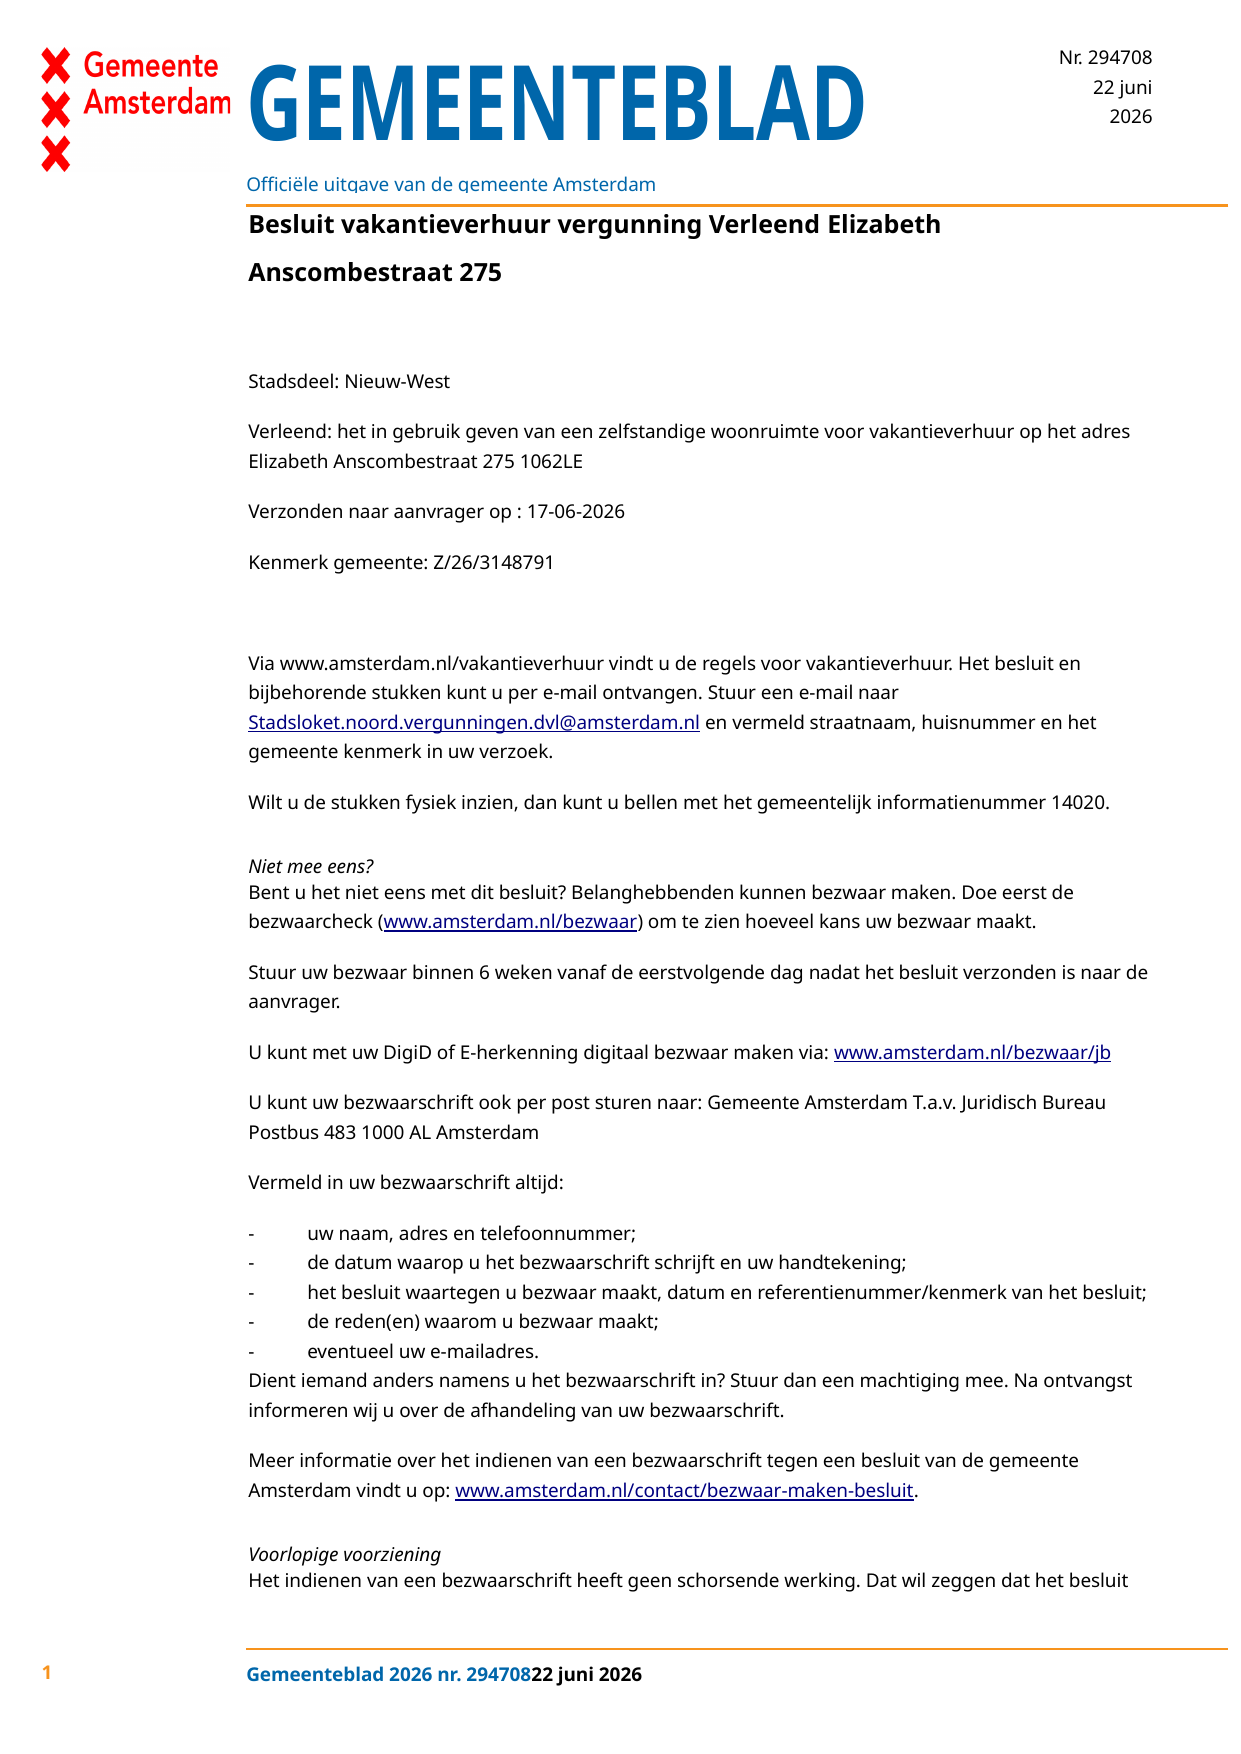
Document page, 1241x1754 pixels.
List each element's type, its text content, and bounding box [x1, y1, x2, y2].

list uw naam, adres en telefoonnummer; [248, 1220, 1152, 1245]
text Kenmerk gemeente: Z/26/3148791 [248, 549, 1152, 575]
text Verzonden naar aanvrager op : 17-06-2026 [248, 499, 1152, 524]
text Verleend: het in gebruik geven van een zelfstandige woonruimte voor vakantieverhuur op het adres Elizabeth Anscombestraat 275 1062LE [248, 419, 1152, 474]
list het besluit waartegen u bezwaar maakt, datum en referentienummer/kenmerk van het besluit; [248, 1279, 1152, 1304]
picture [41, 47, 231, 172]
text U kunt met uw DigiD of E-herkenning digitaal bezwaar maken via: www.amsterdam.nl/bezwaar/jb [248, 1039, 1152, 1064]
text Stuur uw bezwaar binnen 6 weken vanaf de eerstvolgende dag nadat het besluit verzonden is naar de aanvrager. [248, 959, 1152, 1014]
list eventueel uw e-mailadres. [248, 1338, 1152, 1364]
text Het indienen van een bezwaarschrift heeft geen schorsende werking. Dat wil zeggen dat het besluit [248, 1567, 1152, 1593]
text Wilt u de stukken fysiek inzien, dan kunt u bellen met het gemeentelijk informatienummer 14020. [248, 789, 1152, 815]
text Vermeld in uw bezwaarschrift altijd: [248, 1169, 1152, 1195]
text Besluit vakantieverhuur vergunning Verleend Elizabeth Anscombestraat 275 [248, 207, 1152, 288]
text Bent u het niet eens met dit besluit? Belanghebbenden kunnen bezwaar maken. Doe eerst de bezwaarcheck (www.amsterdam.nl/bezwaar) om te zien hoeveel kans uw bezwaar maakt. [248, 879, 1152, 934]
text Voorlopige voorziening [248, 1541, 1152, 1567]
list de datum waarop u het bezwaarschrift schrijft en uw handtekening; [248, 1249, 1152, 1275]
text Via www.amsterdam.nl/vakantieverhuur vindt u de regels voor vakantieverhuur. Het besluit en bijbehorende stukken kunt u per e-mail ontvangen. Stuur een e-mail naar Stadsloket.noord.vergunningen.dvl@amsterdam.nl en vermeld straatnaam, huisnummer en het gemeente kenmerk in uw verzoek. [248, 650, 1152, 764]
list de reden(en) waarom u bezwaar maakt; [248, 1308, 1152, 1334]
text Dient iemand anders namens u het bezwaarschrift in? Stuur dan een machtiging mee. Na ontvangst informeren wij u over de afhandeling van uw bezwaarschrift. [248, 1368, 1152, 1423]
text Stadsdeel: Nieuw-West [248, 368, 1152, 394]
text Niet mee eens? [248, 853, 1152, 879]
text Meer informatie over het indienen van een bezwaarschrift tegen een besluit van de gemeente Amsterdam vindt u op: www.amsterdam.nl/contact/bezwaar-maken-besluit. [248, 1448, 1152, 1503]
text U kunt uw bezwaarschrift ook per post sturen naar: Gemeente Amsterdam T.a.v. Juridisch Bureau Postbus 483 1000 AL Amsterdam [248, 1089, 1152, 1144]
